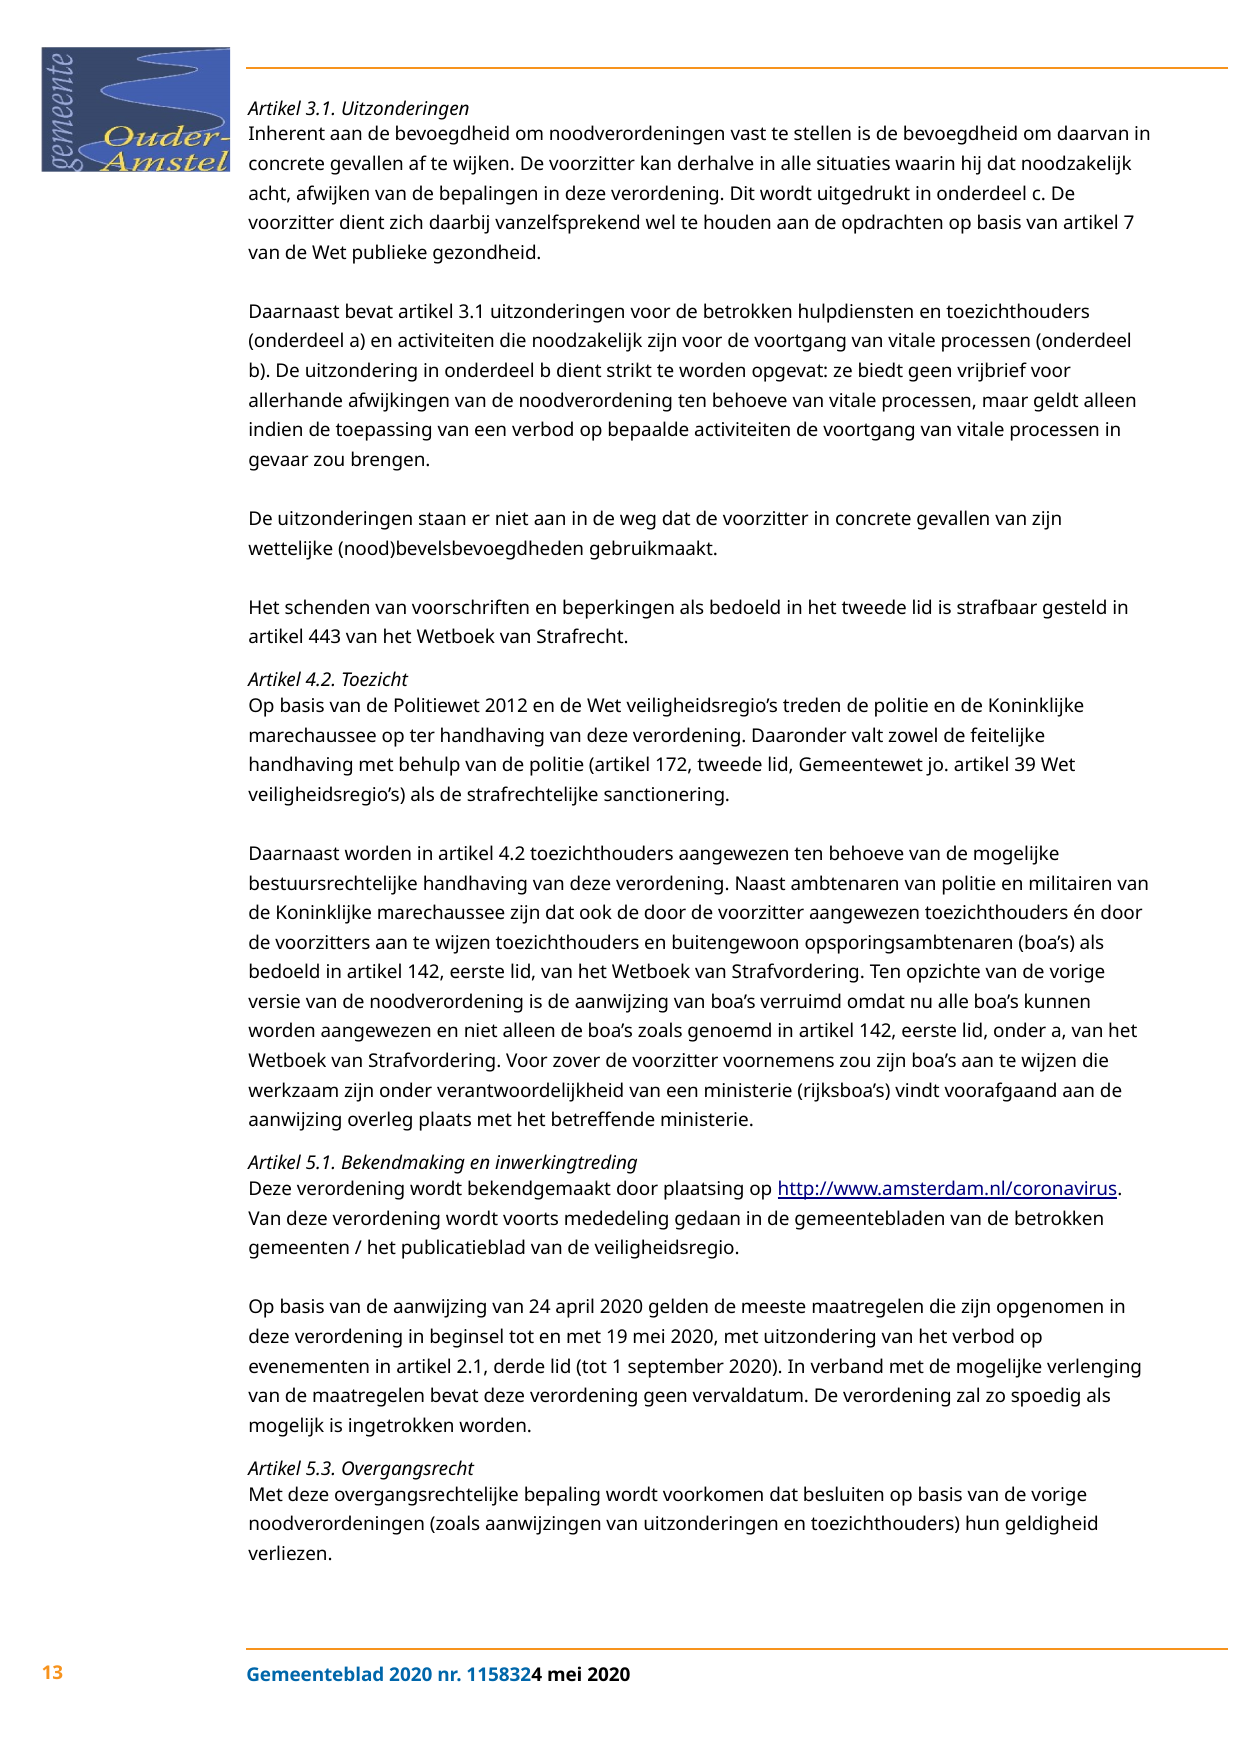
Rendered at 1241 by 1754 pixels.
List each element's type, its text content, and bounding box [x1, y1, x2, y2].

text De uitzonderingen staan er niet aan in de weg dat de voorzitter in concrete gevallen van zijn wettelijke (nood)bevelsbevoegdheden gebruikmaakt. [248, 505, 1152, 560]
picture [41, 47, 231, 172]
text Daarnaast worden in artikel 4.2 toezichthouders aangewezen ten behoeve van de mogelijke bestuursrechtelijke handhaving van deze verordening. Naast ambtenaren van politie en militairen van de Koninklijke marechaussee zijn dat ook de door de voorzitter aangewezen toezichthouders én door de voorzitters aan te wijzen toezichthouders en buitengewoon opsporingsambtenaren (boa’s) als bedoeld in artikel 142, eerste lid, van het Wetboek van Strafvordering. Ten opzichte van de vorige versie van de noodverordening is de aanwijzing van boa’s verruimd omdat nu alle boa’s kunnen worden aangewezen en niet alleen de boa’s zoals genoemd in artikel 142, eerste lid, onder a, van het Wetboek van Strafvordering. Voor zover de voorzitter voornemens zou zijn boa’s aan te wijzen die werkzaam zijn onder verantwoordelijkheid van een ministerie (rijksboa’s) vindt voorafgaand aan de aanwijzing overleg plaats met het betreffende ministerie. [248, 840, 1152, 1132]
text Met deze overgangsrechtelijke bepaling wordt voorkomen dat besluiten op basis van de vorige noodverordeningen (zoals aanwijzingen van uitzonderingen en toezichthouders) hun geldigheid verliezen. [248, 1481, 1152, 1566]
text Artikel 3.1. Uitzonderingen [248, 95, 1152, 121]
text Het schenden van voorschriften en beperkingen als bedoeld in het tweede lid is strafbaar gesteld in artikel 443 van het Wetboek van Strafrecht. [248, 594, 1152, 649]
text Inherent aan de bevoegdheid om noodverordeningen vast te stellen is de bevoegdheid om daarvan in concrete gevallen af te wijken. De voorzitter kan derhalve in alle situaties waarin hij dat noodzakelijk acht, afwijken van de bepalingen in deze verordening. Dit wordt uitgedrukt in onderdeel c. De voorzitter dient zich daarbij vanzelfsprekend wel te houden aan de opdrachten op basis van artikel 7 van de Wet publieke gezondheid. [248, 121, 1152, 264]
text Op basis van de Politiewet 2012 en de Wet veiligheidsregio’s treden de politie en de Koninklijke marechaussee op ter handhaving van deze verordening. Daaronder valt zowel de feitelijke handhaving met behulp van de politie (artikel 172, tweede lid, Gemeentewet jo. artikel 39 Wet veiligheidsregio’s) als de strafrechtelijke sanctionering. [248, 692, 1152, 807]
text Op basis van de aanwijzing van 24 april 2020 gelden de meeste maatregelen die zijn opgenomen in deze verordening in beginsel tot en met 19 mei 2020, met uitzondering van het verbod op evenementen in artikel 2.1, derde lid (tot 1 september 2020). In verband met de mogelijke verlenging van de maatregelen bevat deze verordening geen vervaldatum. De verordening zal zo spoedig als mogelijk is ingetrokken worden. [248, 1294, 1152, 1438]
text Artikel 4.2. Toezicht [248, 667, 1152, 692]
text Artikel 5.1. Bekendmaking en inwerkingtreding [248, 1149, 1152, 1175]
text Daarnaast bevat artikel 3.1 uitzonderingen voor de betrokken hulpdiensten en toezichthouders (onderdeel a) en activiteiten die noodzakelijk zijn voor de voortgang van vitale processen (onderdeel b). De uitzondering in onderdeel b dient strikt te worden opgevat: ze biedt geen vrijbrief voor allerhande afwijkingen van de noodverordening ten behoeve van vitale processen, maar geldt alleen indien de toepassing van een verbod op bepaalde activiteiten de voortgang van vitale processen in gevaar zou brengen. [248, 298, 1152, 472]
text Deze verordening wordt bekendgemaakt door plaatsing op http://www.amsterdam.nl/coronavirus. Van deze verordening wordt voorts mededeling gedaan in de gemeentebladen van de betrokken gemeenten / het publicatieblad van de veiligheidsregio. [248, 1175, 1152, 1260]
text Artikel 5.3. Overgangsrecht [248, 1455, 1152, 1481]
